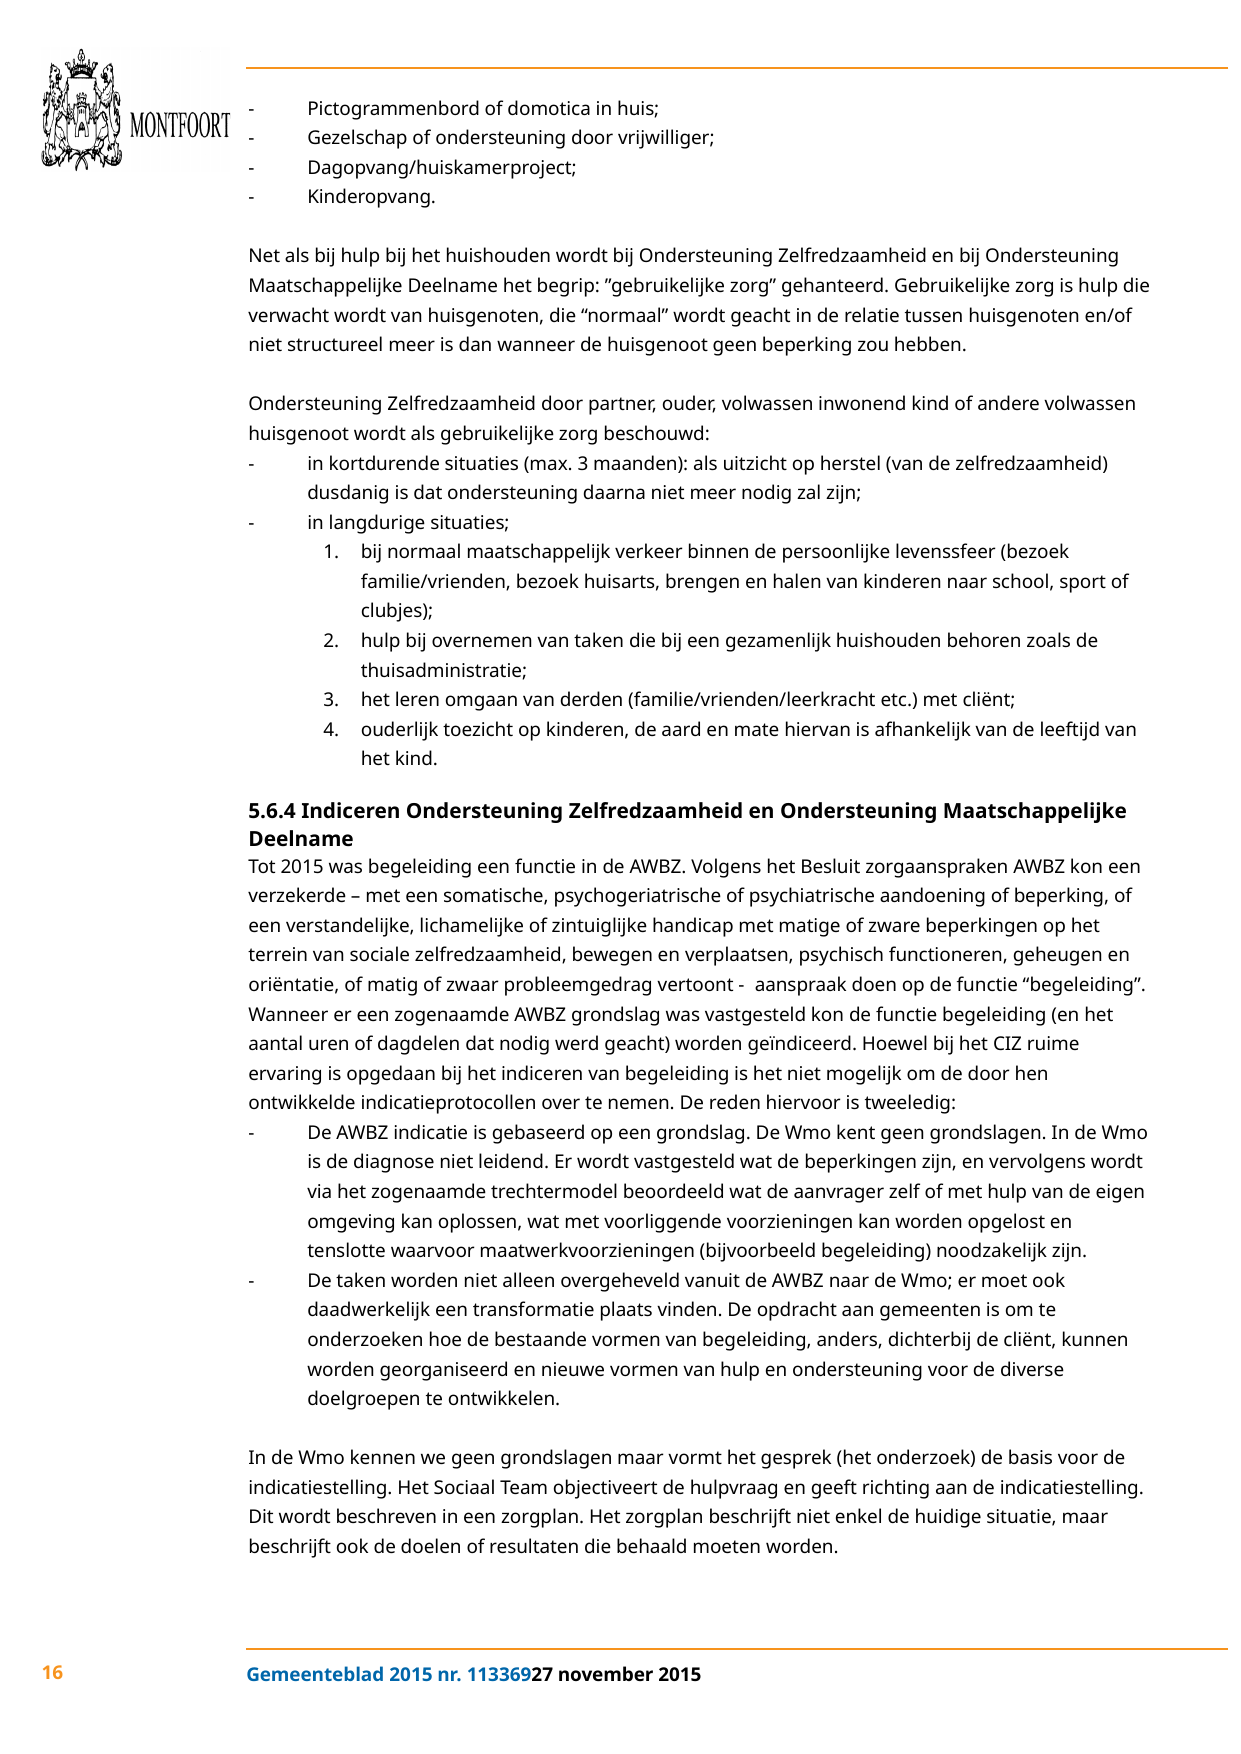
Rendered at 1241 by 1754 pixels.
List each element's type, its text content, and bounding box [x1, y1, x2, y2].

list Pictogrammenbord of domotica in huis; [248, 95, 1152, 121]
list het leren omgaan van derden (familie/vrienden/leerkracht etc.) met cliënt; [323, 686, 1152, 712]
text 5.6.4 Indiceren Ondersteuning Zelfredzaamheid en Ondersteuning Maatschappelijke Deelname [248, 796, 1152, 853]
list Dagopvang/huiskamerproject; [248, 154, 1152, 180]
list bij normaal maatschappelijk verkeer binnen de persoonlijke levenssfeer (bezoek familie/vrienden, bezoek huisarts, brengen en halen van kinderen naar school, sport of clubjes); [323, 538, 1152, 623]
list in langdurige situaties; [248, 509, 1152, 535]
list Gezelschap of ondersteuning door vrijwilliger; [248, 124, 1152, 150]
text In de Wmo kennen we geen grondslagen maar vormt het gesprek (het onderzoek) de basis voor de indicatiestelling. Het Sociaal Team objectiveert de hulpvraag en geeft richting aan de indicatiestelling. [248, 1444, 1152, 1500]
text Net als bij hulp bij het huishouden wordt bij Ondersteuning Zelfredzaamheid en bij Ondersteuning Maatschappelijke Deelname het begrip: ”gebruikelijke zorg” gehanteerd. Gebruikelijke zorg is hulp die verwacht wordt van huisgenoten, die “normaal” wordt geacht in de relatie tussen huisgenoten en/of niet structureel meer is dan wanneer de huisgenoot geen beperking zou hebben. [248, 243, 1152, 357]
list De AWBZ indicatie is gebaseerd op een grondslag. De Wmo kent geen grondslagen. In de Wmo is de diagnose niet leidend. Er wordt vastgesteld wat de beperkingen zijn, en vervolgens wordt via het zogenaamde trechtermodel beoordeeld wat de aanvrager zelf of met hulp van de eigen omgeving kan oplossen, wat met voorliggende voorzieningen kan worden opgelost en tenslotte waarvoor maatwerkvoorzieningen (bijvoorbeeld begeleiding) noodzakelijk zijn. [248, 1119, 1152, 1263]
list hulp bij overnemen van taken die bij een gezamenlijk huishouden behoren zoals de thuisadministratie; [323, 627, 1152, 683]
text Dit wordt beschreven in een zorgplan. Het zorgplan beschrijft niet enkel de huidige situatie, maar beschrijft ook de doelen of resultaten die behaald moeten worden. [248, 1504, 1152, 1559]
text Ondersteuning Zelfredzaamheid door partner, ouder, volwassen inwonend kind of andere volwassen huisgenoot wordt als gebruikelijke zorg beschouwd: [248, 391, 1152, 446]
list De taken worden niet alleen overgeheveld vanuit de AWBZ naar de Wmo; er moet ook daadwerkelijk een transformatie plaats vinden. De opdracht aan gemeenten is om te onderzoeken hoe de bestaande vormen van begeleiding, anders, dichterbij de cliënt, kunnen worden georganiseerd en nieuwe vormen van hulp en ondersteuning voor de diverse doelgroepen te ontwikkelen. [248, 1267, 1152, 1411]
list Kinderopvang. [248, 183, 1152, 209]
list in kortdurende situaties (max. 3 maanden): als uitzicht op herstel (van de zelfredzaamheid) dusdanig is dat ondersteuning daarna niet meer nodig zal zijn; [248, 450, 1152, 505]
text Tot 2015 was begeleiding een functie in de AWBZ. Volgens het Besluit zorgaanspraken AWBZ kon een verzekerde – met een somatische, psychogeriatrische of psychiatrische aandoening of beperking, of een verstandelijke, lichamelijke of zintuiglijke handicap met matige of zware beperkingen op het terrein van sociale zelfredzaamheid, bewegen en verplaatsen, psychisch functioneren, geheugen en oriëntatie, of matig of zwaar probleemgedrag vertoont - aanspraak doen op de functie “begeleiding”. Wanneer er een zogenaamde AWBZ grondslag was vastgesteld kon de functie begeleiding (en het aantal uren of dagdelen dat nodig werd geacht) worden geïndiceerd. Hoewel bij het CIZ ruime ervaring is opgedaan bij het indiceren van begeleiding is het niet mogelijk om de door hen ontwikkelde indicatieprotocollen over te nemen. De reden hiervoor is tweeledig: [248, 853, 1152, 1115]
list ouderlijk toezicht op kinderen, de aard en mate hiervan is afhankelijk van de leeftijd van het kind. [323, 716, 1152, 771]
picture [41, 47, 231, 172]
